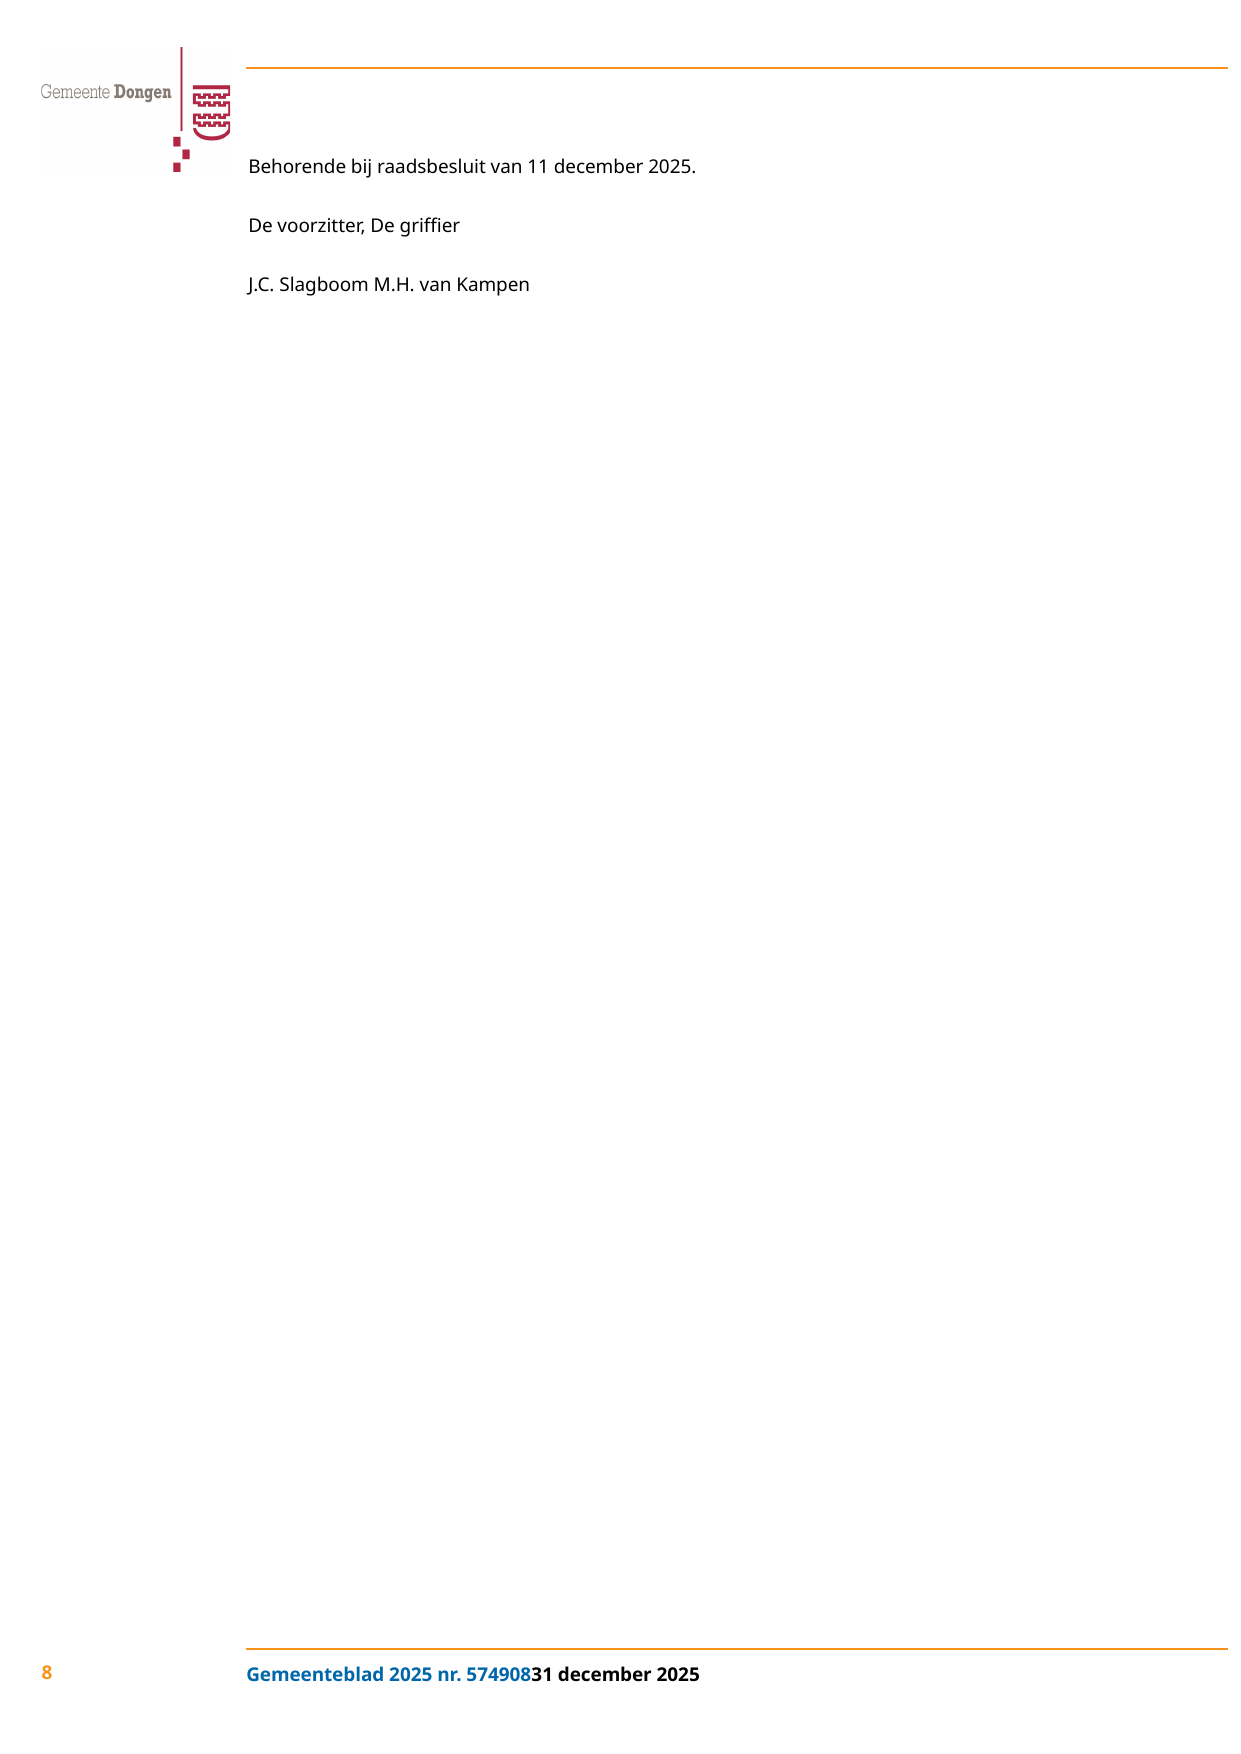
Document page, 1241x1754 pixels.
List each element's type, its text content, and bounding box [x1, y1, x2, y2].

table_cell [248, 95, 394, 121]
table_cell [394, 95, 859, 121]
table_cell [859, 95, 1005, 121]
table_cell [1005, 95, 1152, 121]
picture [41, 47, 231, 172]
text J.C. Slagboom M.H. van Kampen [248, 272, 1152, 297]
text De voorzitter, De griffier [248, 212, 1152, 238]
text Behorende bij raadsbesluit van 11 december 2025. [248, 153, 1152, 179]
